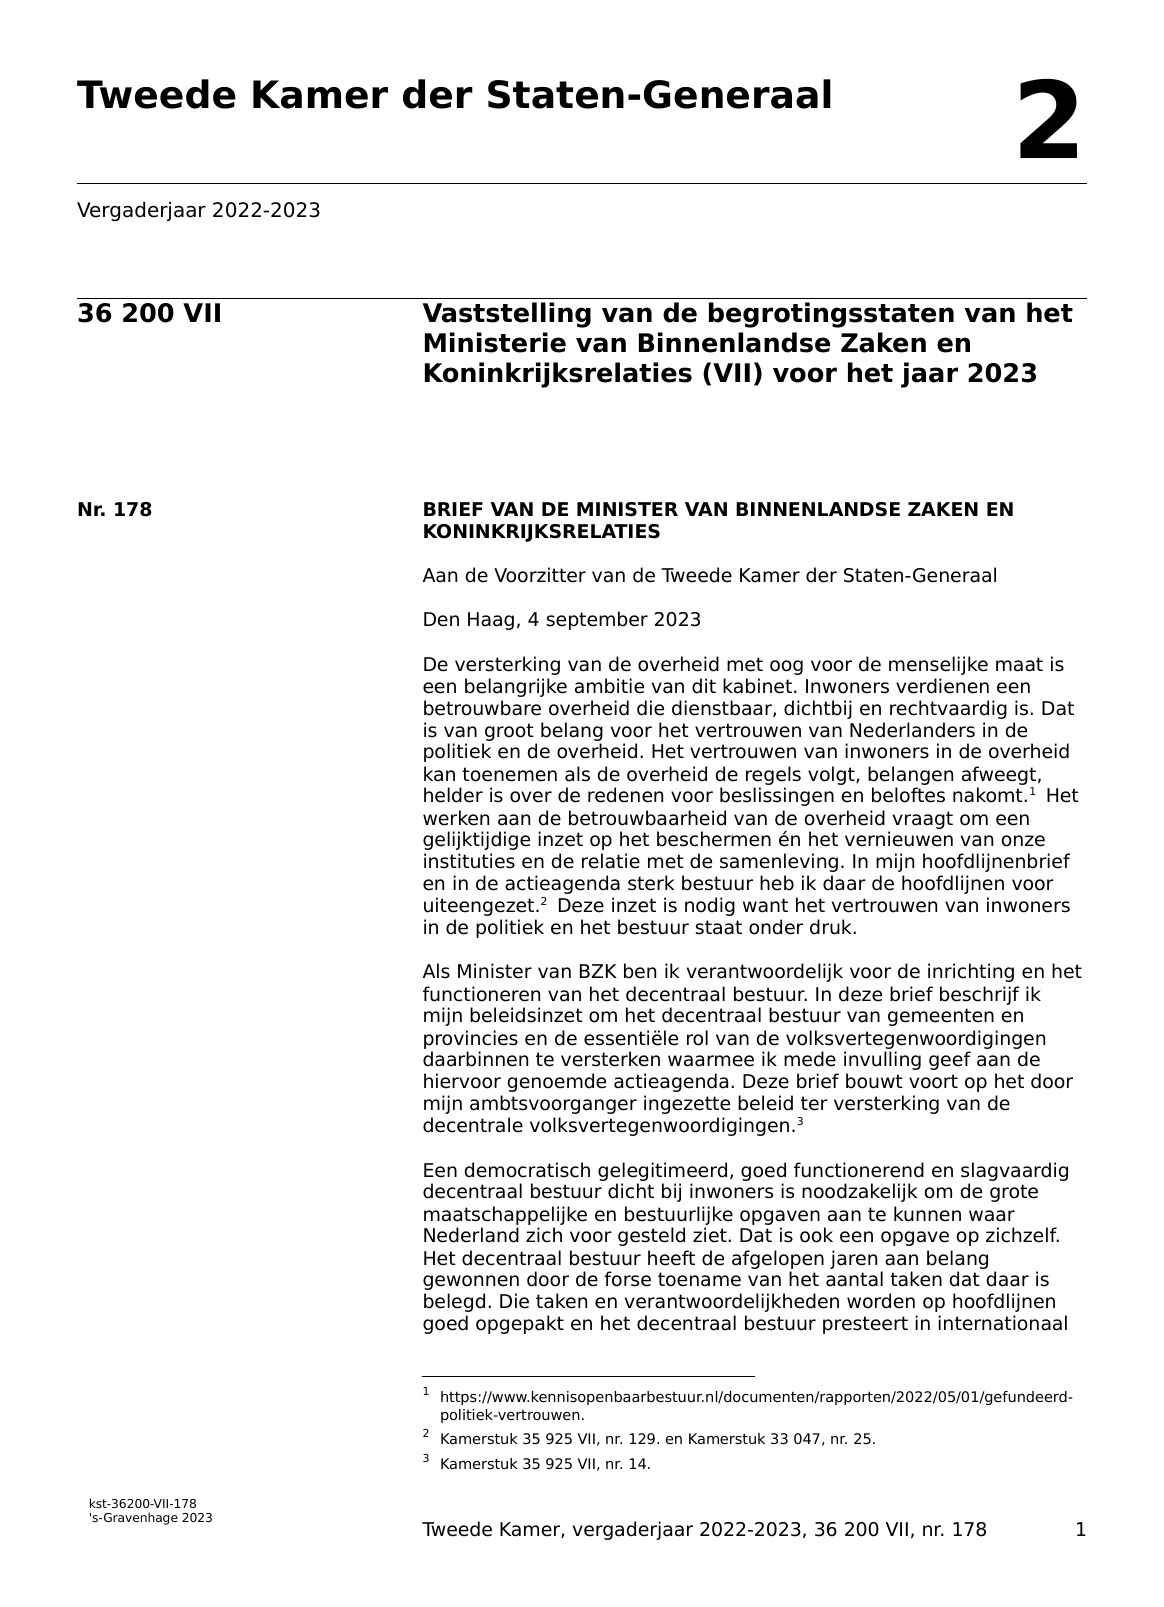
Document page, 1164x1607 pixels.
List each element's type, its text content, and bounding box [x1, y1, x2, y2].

text Kamerstuk 35 925 VII, nr. 14. [422, 1452, 1087, 1474]
text 's-Gravenhage 2023 [88, 1511, 323, 1525]
text Als Minister van BZK ben ik verantwoordelijk voor de inrichting en het functioneren van het decentraal bestuur. In deze brief beschrijf ik mijn beleidsinzet om het decentraal bestuur van gemeenten en provincies en de essentiële rol van de volksvertegenwoordigingen daarbinnen te versterken waarmee ik mede invulling geef aan de hiervoor genoemde actieagenda. Deze brief bouwt voort op het door mijn ambtsvoorganger ingezette beleid ter versterking van de decentrale volksvertegenwoordigingen. [422, 961, 1087, 1137]
text Een democratisch gelegitimeerd, goed functionerend en slagvaardig decentraal bestuur dicht bij inwoners is noodzakelijk om de grote maatschappelijke en bestuurlijke opgaven aan te kunnen waar Nederland zich voor gesteld ziet. Dat is ook een opgave op zichzelf. Het decentraal bestuur heeft de afgelopen jaren aan belang gewonnen door de forse toename van het aantal taken dat daar is belegd. Die taken en verantwoordelijkheden worden op hoofdlijnen goed opgepakt en het decentraal bestuur presteert in internationaal [422, 1159, 1087, 1335]
text https://www.kennisopenbaarbestuur.nl/documenten/rapporten/2022/05/01/gefundeerd-politiek-vertrouwen. [422, 1385, 1087, 1424]
text Den Haag, 4 september 2023 [422, 609, 1087, 631]
table_header Tweede Kamer der Staten-Generaal [77, 59, 886, 183]
text De versterking van de overheid met oog voor de menselijke maat is een belangrijke ambitie van dit kabinet. Inwoners verdienen een betrouwbare overheid die dienstbaar, dichtbij en rechtvaardig is. Dat is van groot belang voor het vertrouwen van Nederlanders in de politiek en de overheid. Het vertrouwen van inwoners in de overheid kan toenemen als de overheid de regels volgt, belangen afweegt, helder is over de redenen voor beslissingen en beloftes nakomt. Het werken aan de betrouwbaarheid van de overheid vraagt om een gelijktijdige inzet op het beschermen én het vernieuwen van onze instituties en de relatie met de samenleving. In mijn hoofdlijnenbrief en in de actieagenda sterk bestuur heb ik daar de hoofdlijnen voor uiteengezet. Deze inzet is nodig want het vertrouwen van inwoners in de politiek en het bestuur staat onder druk. [422, 653, 1087, 939]
text kst-36200-VII-178 [88, 1497, 323, 1511]
text Kamerstuk 35 925 VII, nr. 129. en Kamerstuk 33 047, nr. 25. [422, 1427, 1087, 1449]
text Aan de Voorzitter van de Tweede Kamer der Staten-Generaal [422, 565, 1087, 587]
subtitle Nr. 178 BRIEF VAN DE MINISTER VAN BINNENLANDSE ZAKEN EN KONINKRIJKSRELATIES [77, 499, 1087, 543]
table_cell Vergaderjaar 2022-2023 [77, 184, 1087, 298]
subtitle 36 200 VII Vaststelling van de begrotingsstaten van het Ministerie van Binnenlandse Zaken en Koninkrijksrelaties (VII) voor het jaar 2023 [77, 299, 1087, 388]
table_header 2 [886, 59, 1087, 183]
